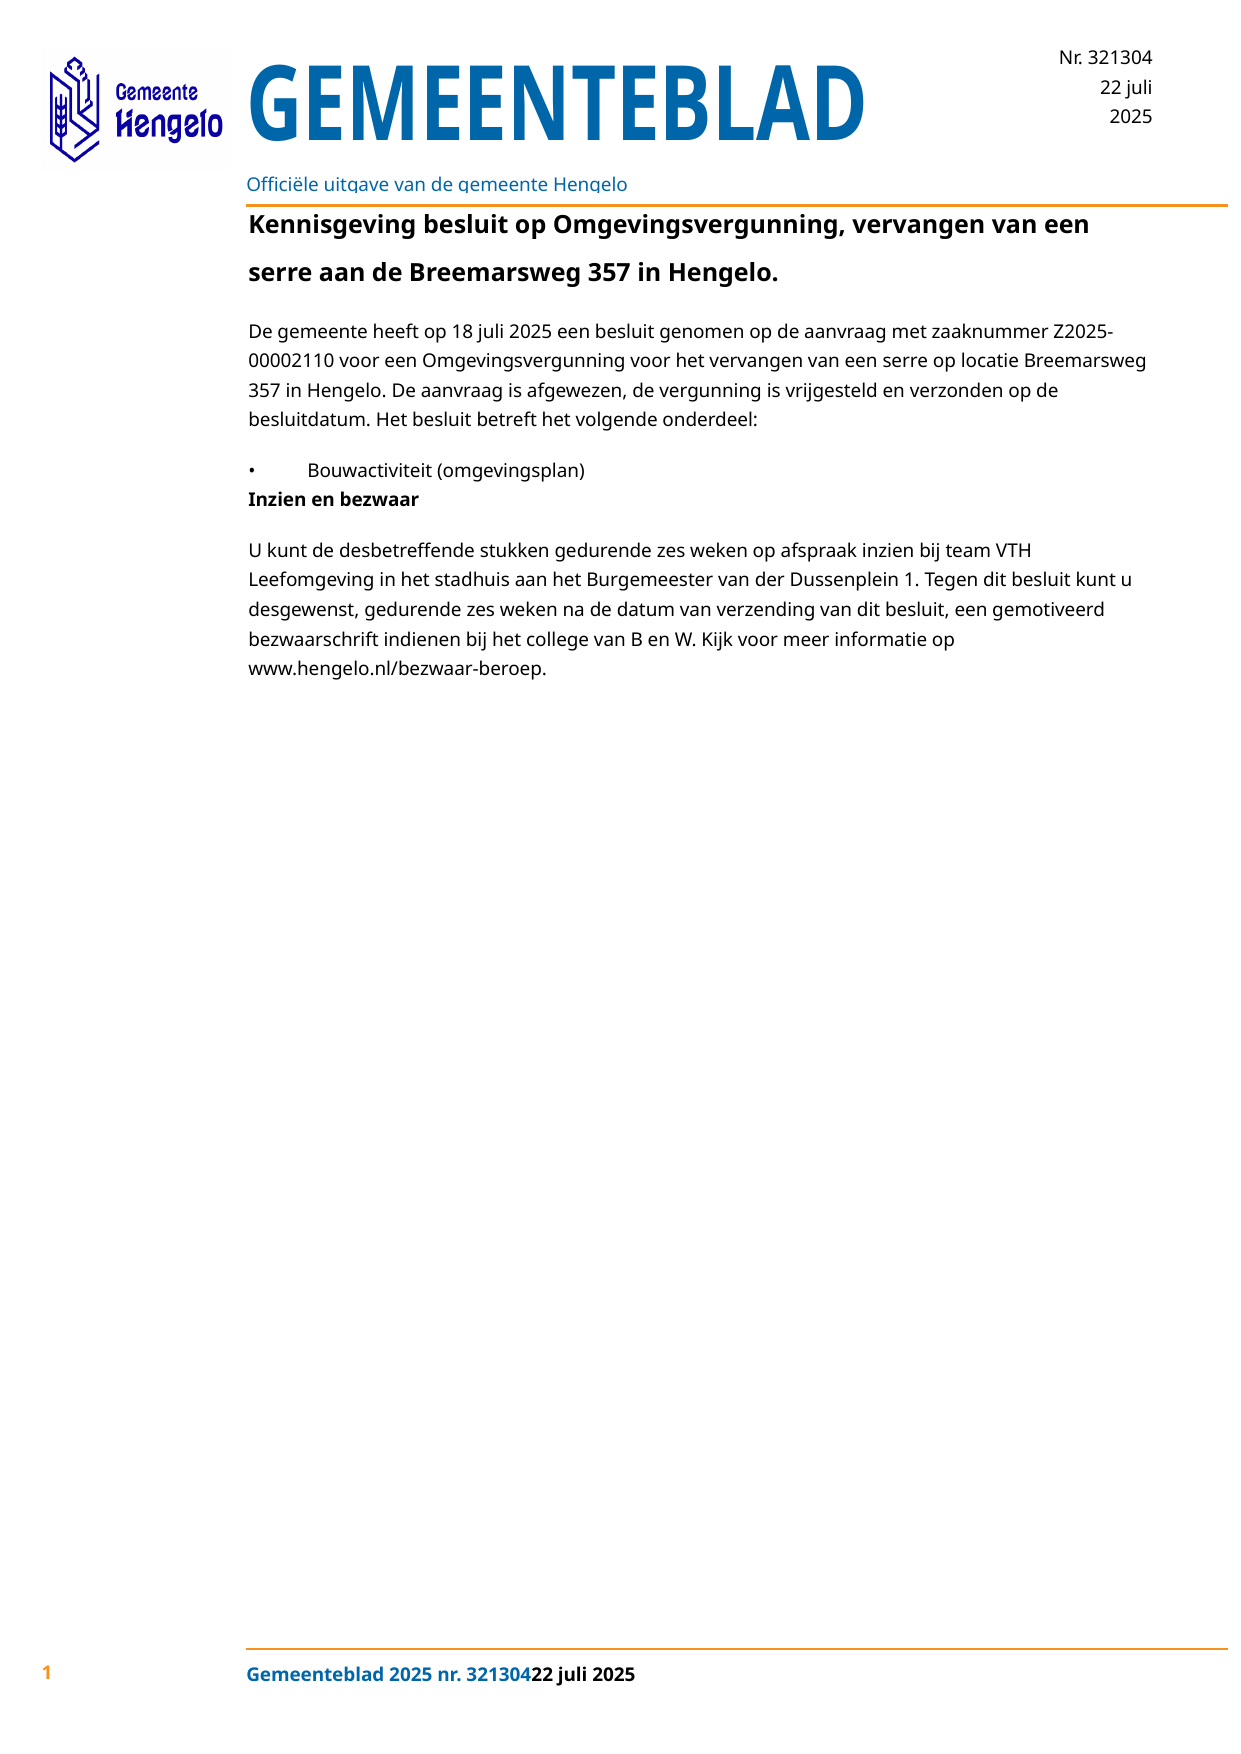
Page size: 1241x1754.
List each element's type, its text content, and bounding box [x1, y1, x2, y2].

text U kunt de desbetreffende stukken gedurende zes weken op afspraak inzien bij team VTH Leefomgeving in het stadhuis aan het Burgemeester van der Dussenplein 1. Tegen dit besluit kunt u desgewenst, gedurende zes weken na de datum van verzending van dit besluit, een gemotiveerd bezwaarschrift indienen bij het college van B en W. Kijk voor meer informatie op www.hengelo.nl/bezwaar-beroep. [248, 537, 1152, 681]
text Inzien en bezwaar [248, 487, 1152, 512]
list Bouwactiviteit (omgevingsplan) [248, 457, 1152, 483]
picture [41, 47, 231, 172]
text Kennisgeving besluit op Omgevingsvergunning, vervangen van een serre aan de Breemarsweg 357 in Hengelo. [248, 207, 1152, 288]
text De gemeente heeft op 18 juli 2025 een besluit genomen op de aanvraag met zaaknummer Z2025-00002110 voor een Omgevingsvergunning voor het vervangen van een serre op locatie Breemarsweg 357 in Hengelo. De aanvraag is afgewezen, de vergunning is vrijgesteld en verzonden op de besluitdatum. Het besluit betreft het volgende onderdeel: [248, 318, 1152, 432]
